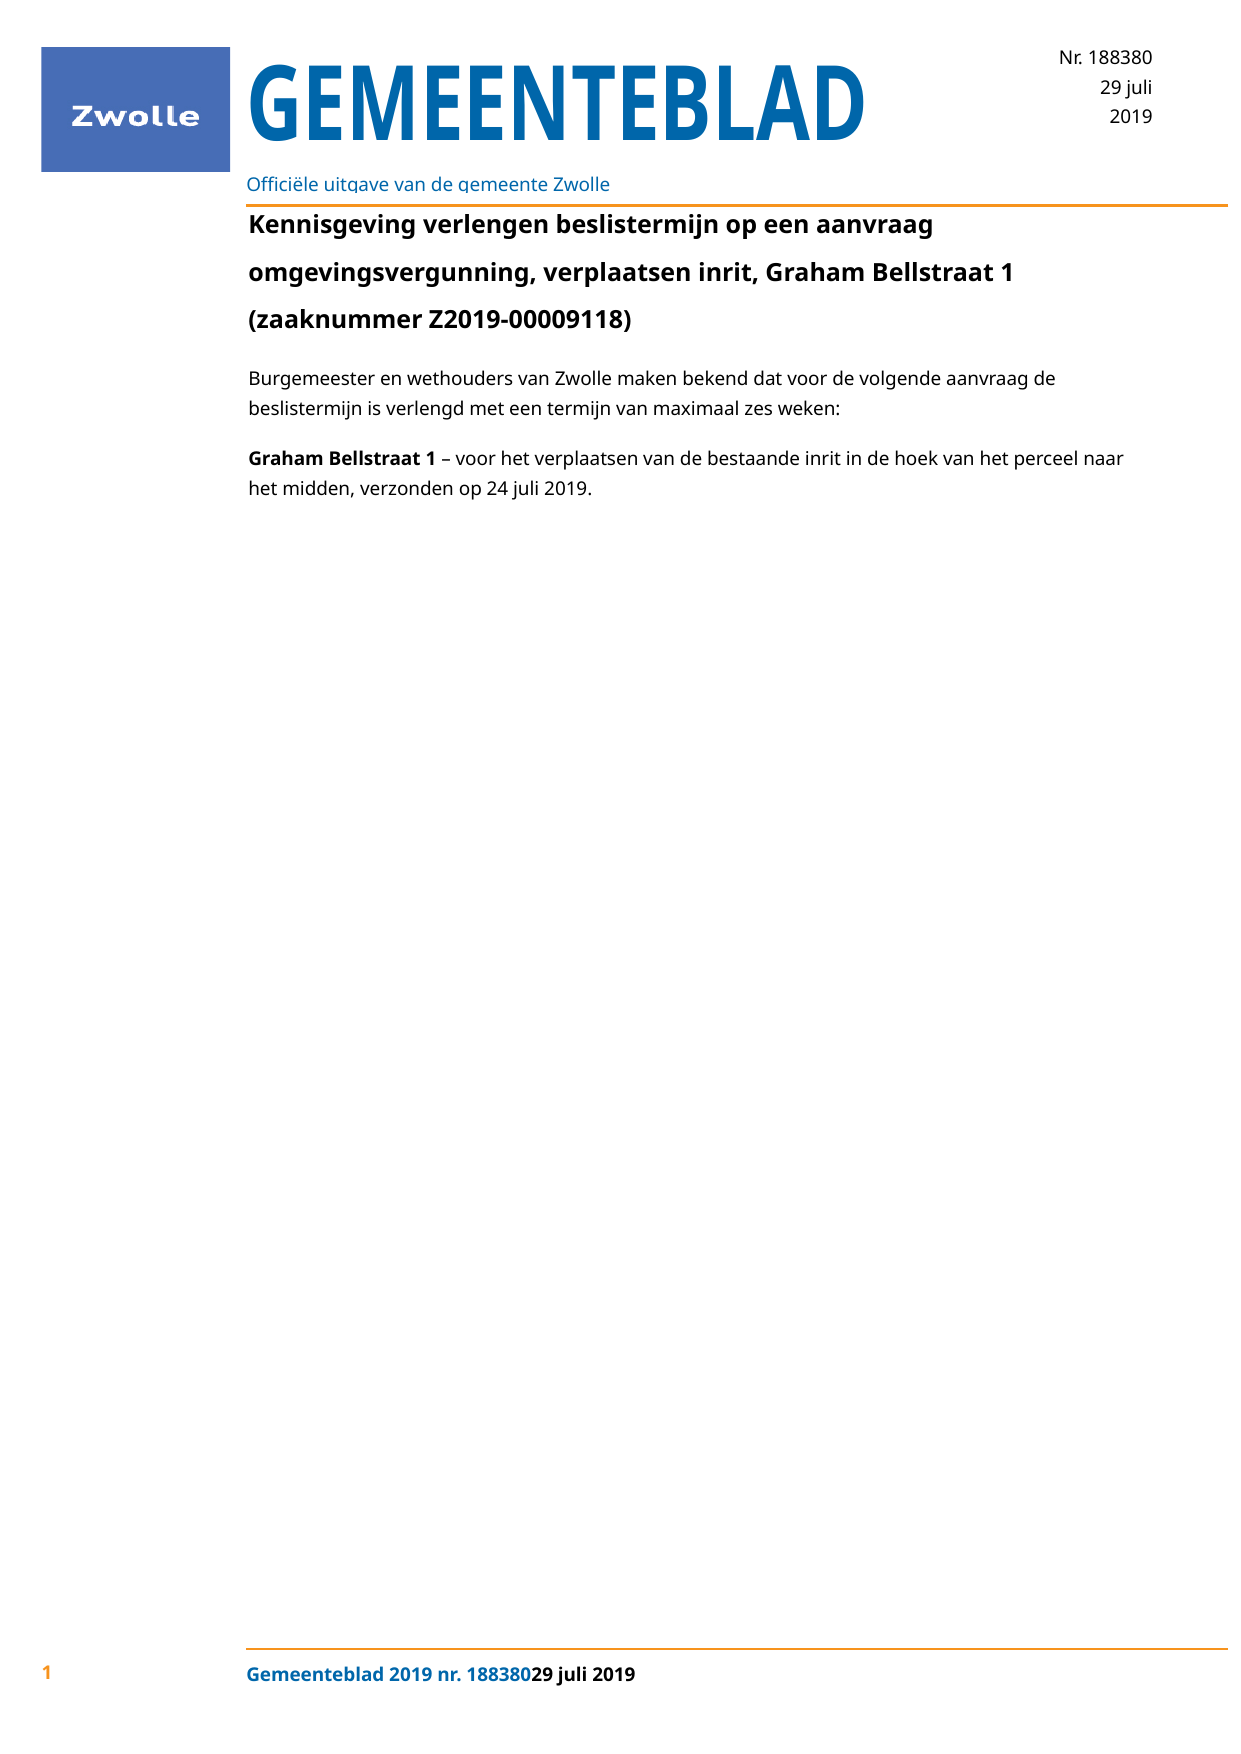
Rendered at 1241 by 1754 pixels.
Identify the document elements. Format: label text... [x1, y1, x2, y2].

picture [41, 47, 231, 172]
text Burgemeester en wethouders van Zwolle maken bekend dat voor de volgende aanvraag de beslistermijn is verlengd met een termijn van maximaal zes weken: [248, 366, 1152, 421]
text Graham Bellstraat 1 – voor het verplaatsen van de bestaande inrit in de hoek van het perceel naar het midden, verzonden op 24 juli 2019. [248, 446, 1152, 501]
text Kennisgeving verlengen beslistermijn op een aanvraag omgevingsvergunning, verplaatsen inrit, Graham Bellstraat 1 (zaaknummer Z2019-00009118) [248, 207, 1152, 336]
